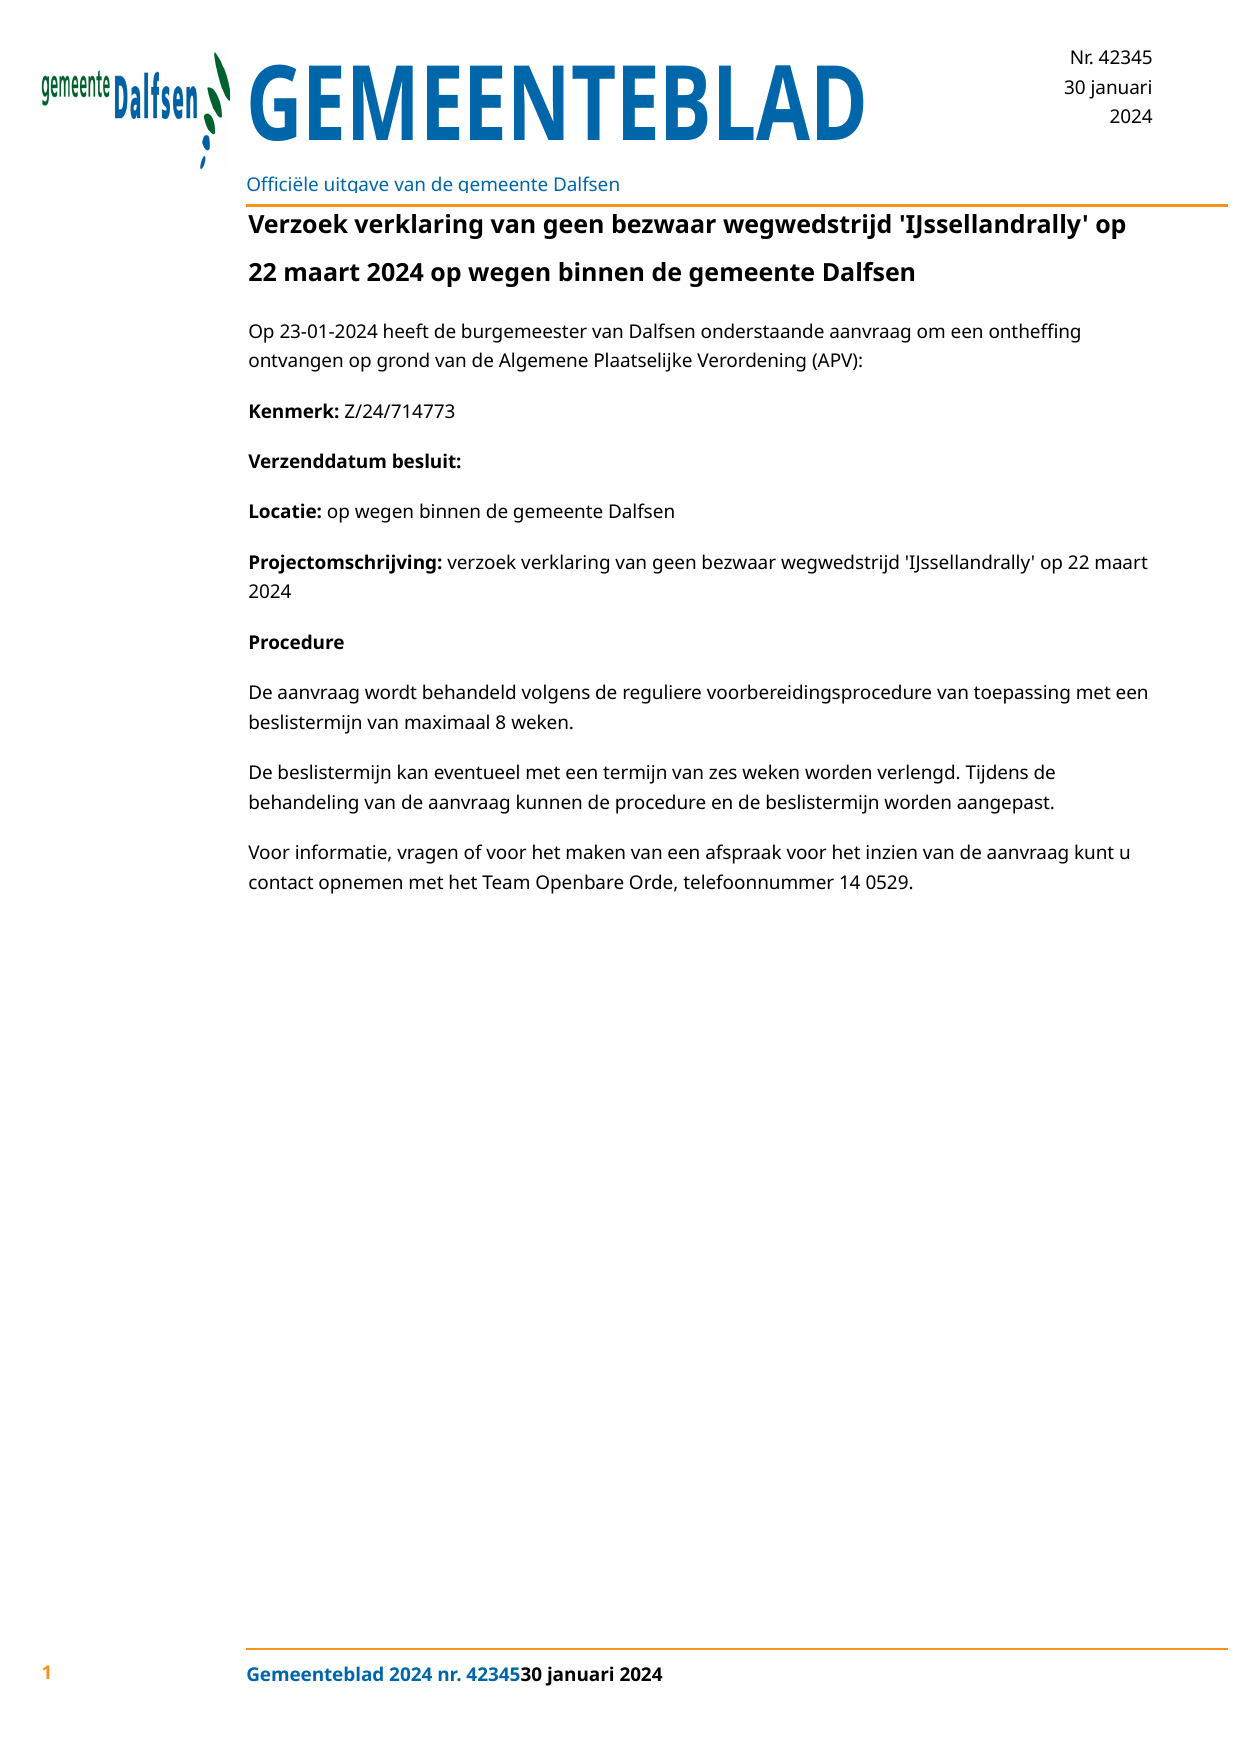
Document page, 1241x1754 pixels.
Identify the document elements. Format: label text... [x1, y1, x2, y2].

text Kenmerk: Z/24/714773 [248, 398, 1152, 424]
text De aanvraag wordt behandeld volgens de reguliere voorbereidingsprocedure van toepassing met een beslistermijn van maximaal 8 weken. [248, 679, 1152, 735]
picture [41, 47, 231, 172]
text Locatie: op wegen binnen de gemeente Dalfsen [248, 499, 1152, 524]
text Verzoek verklaring van geen bezwaar wegwedstrijd 'IJssellandrally' op 22 maart 2024 op wegen binnen de gemeente Dalfsen [248, 207, 1152, 288]
text De beslistermijn kan eventueel met een termijn van zes weken worden verlengd. Tijdens de behandeling van de aanvraag kunnen de procedure en de beslistermijn worden aangepast. [248, 759, 1152, 815]
text Procedure [248, 629, 1152, 655]
text Voor informatie, vragen of voor het maken van een afspraak voor het inzien van de aanvraag kunt u contact opnemen met het Team Openbare Orde, telefoonnummer 14 0529. [248, 839, 1152, 895]
text Projectomschrijving: verzoek verklaring van geen bezwaar wegwedstrijd 'IJssellandrally' op 22 maart 2024 [248, 549, 1152, 604]
text Verzenddatum besluit: [248, 448, 1152, 474]
text Op 23-01-2024 heeft de burgemeester van Dalfsen onderstaande aanvraag om een ontheffing ontvangen op grond van de Algemene Plaatselijke Verordening (APV): [248, 318, 1152, 373]
